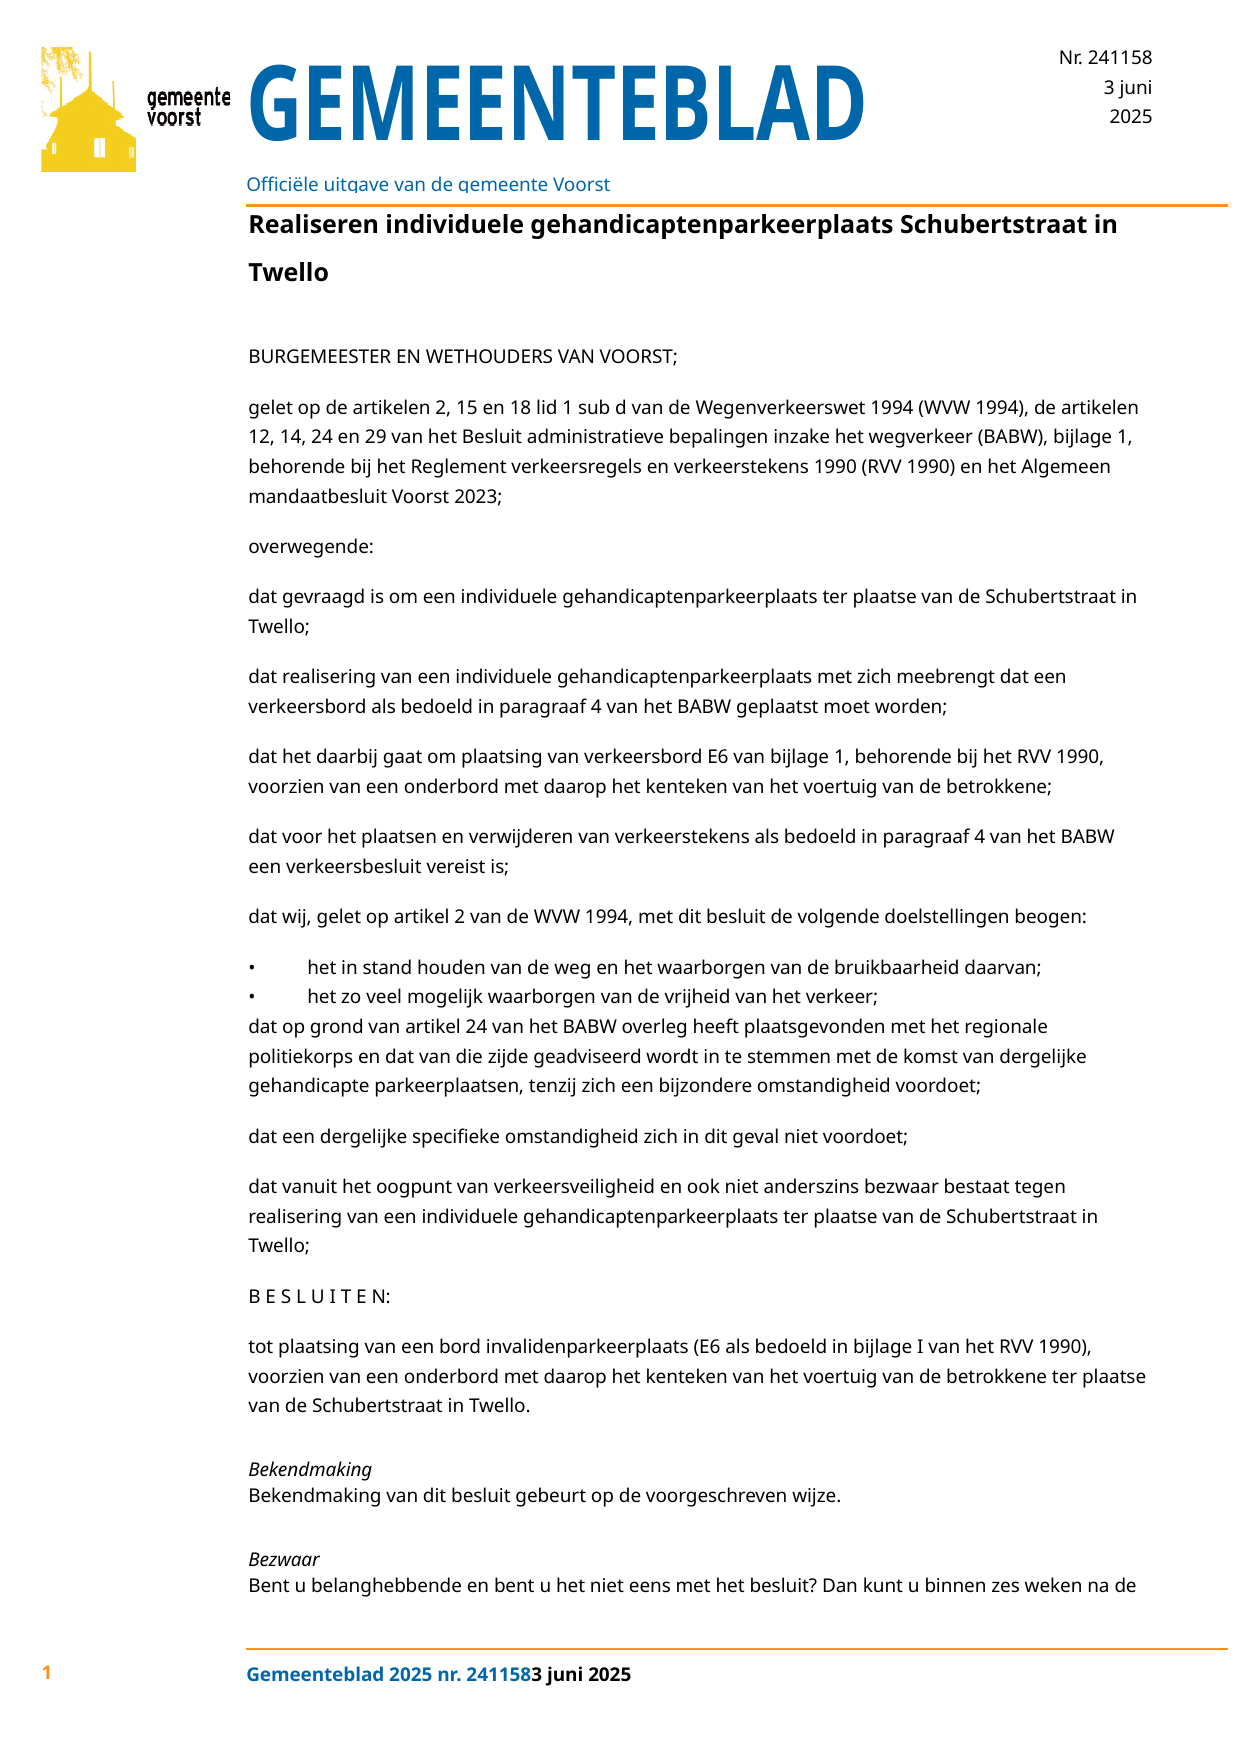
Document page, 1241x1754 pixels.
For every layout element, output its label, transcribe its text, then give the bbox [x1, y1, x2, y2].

text overwegende: [248, 533, 1152, 559]
text gelet op de artikelen 2, 15 en 18 lid 1 sub d van de Wegenverkeerswet 1994 (WVW 1994), de artikelen 12, 14, 24 en 29 van het Besluit administratieve bepalingen inzake het wegverkeer (BABW), bijlage 1, behorende bij het Reglement verkeersregels en verkeerstekens 1990 (RVV 1990) en het Algemeen mandaatbesluit Voorst 2023; [248, 394, 1152, 508]
text dat vanuit het oogpunt van verkeersveiligheid en ook niet anderszins bezwaar bestaat tegen realisering van een individuele gehandicaptenparkeerplaats ter plaatse van de Schubertstraat in Twello; [248, 1173, 1152, 1258]
text dat op grond van artikel 24 van het BABW overleg heeft plaatsgevonden met het regionale politiekorps en dat van die zijde geadviseerd wordt in te stemmen met de komst van dergelijke gehandicapte parkeerplaatsen, tenzij zich een bijzondere omstandigheid voordoet; [248, 1013, 1152, 1098]
text Bent u belanghebbende en bent u het niet eens met het besluit? Dan kunt u binnen zes weken na de [248, 1572, 1152, 1597]
text tot plaatsing van een bord invalidenparkeerplaats (E6 als bedoeld in bijlage I van het RVV 1990), voorzien van een onderbord met daarop het kenteken van het voertuig van de betrokkene ter plaatse van de Schubertstraat in Twello. [248, 1333, 1152, 1418]
text Bekendmaking van dit besluit gebeurt op de voorgeschreven wijze. [248, 1482, 1152, 1508]
text dat het daarbij gaat om plaatsing van verkeersbord E6 van bijlage 1, behorende bij het RVV 1990, voorzien van een onderbord met daarop het kenteken van het voertuig van de betrokkene; [248, 744, 1152, 799]
list het in stand houden van de weg en het waarborgen van de bruikbaarheid daarvan; [248, 954, 1152, 980]
text BURGEMEESTER EN WETHOUDERS VAN VOORST; [248, 344, 1152, 369]
text dat voor het plaatsen en verwijderen van verkeerstekens als bedoeld in paragraaf 4 van het BABW een verkeersbesluit vereist is; [248, 824, 1152, 879]
picture [41, 47, 231, 172]
text dat gevraagd is om een individuele gehandicaptenparkeerplaats ter plaatse van de Schubertstraat in Twello; [248, 584, 1152, 639]
text dat wij, gelet op artikel 2 van de WVW 1994, met dit besluit de volgende doelstellingen beogen: [248, 904, 1152, 929]
text Bezwaar [248, 1546, 1152, 1572]
text Bekendmaking [248, 1456, 1152, 1482]
list het zo veel mogelijk waarborgen van de vrijheid van het verkeer; [248, 984, 1152, 1009]
text dat een dergelijke specifieke omstandigheid zich in dit geval niet voordoet; [248, 1123, 1152, 1148]
text dat realisering van een individuele gehandicaptenparkeerplaats met zich meebrengt dat een verkeersbord als bedoeld in paragraaf 4 van het BABW geplaatst moet worden; [248, 664, 1152, 719]
text Realiseren individuele gehandicaptenparkeerplaats Schubertstraat in Twello [248, 207, 1152, 288]
text B E S L U I T E N: [248, 1283, 1152, 1308]
